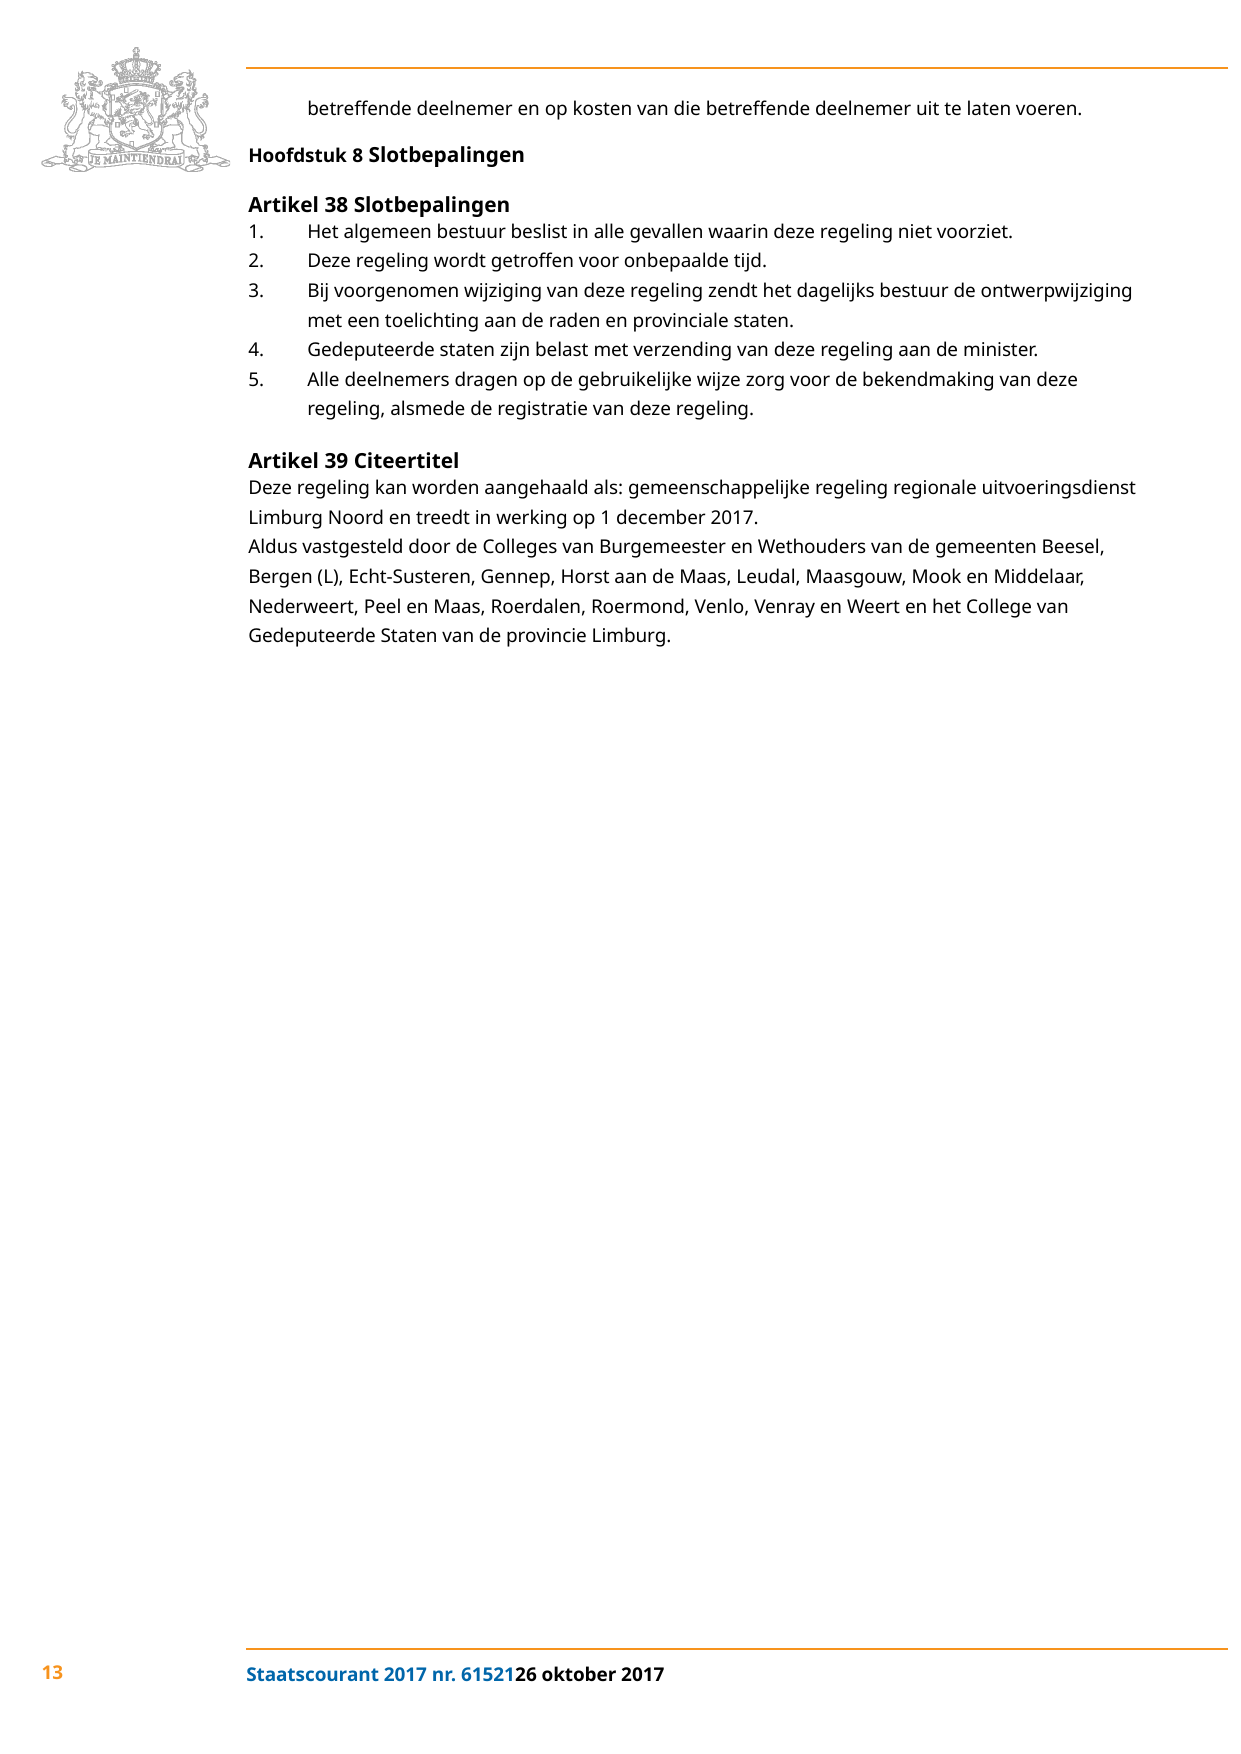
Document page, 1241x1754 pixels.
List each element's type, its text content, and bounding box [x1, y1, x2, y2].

list Gedeputeerde staten zijn belast met verzending van deze regeling aan de minister. [248, 336, 1152, 362]
list Bij voorgenomen wijziging van deze regeling zendt het dagelijks bestuur de ontwerpwijziging met een toelichting aan de raden en provinciale staten. [248, 277, 1152, 333]
text Artikel 38 Slotbepalingen [248, 190, 1152, 218]
text Aldus vastgesteld door de Colleges van Burgemeester en Wethouders van de gemeenten Beesel, [248, 534, 1152, 559]
list betreffende deelnemer en op kosten van die betreffende deelnemer uit te laten voeren. [248, 95, 1152, 121]
list Het algemeen bestuur beslist in alle gevallen waarin deze regeling niet voorziet. [248, 218, 1152, 244]
picture [41, 47, 231, 172]
list Alle deelnemers dragen op de gebruikelijke wijze zorg voor de bekendmaking van deze regeling, alsmede de registratie van deze regeling. [248, 366, 1152, 421]
text Hoofdstuk 8 Slotbepalingen [248, 140, 1152, 169]
text Bergen (L), Echt-Susteren, Gennep, Horst aan de Maas, Leudal, Maasgouw, Mook en Middelaar, Nederweert, Peel en Maas, Roerdalen, Roermond, Venlo, Venray en Weert en het College van Gedeputeerde Staten van de provincie Limburg. [248, 563, 1152, 648]
text Artikel 39 Citeertitel [248, 446, 1152, 474]
text Deze regeling kan worden aangehaald als: gemeenschappelijke regeling regionale uitvoeringsdienst Limburg Noord en treedt in werking op 1 december 2017. [248, 474, 1152, 530]
list Deze regeling wordt getroffen voor onbepaalde tijd. [248, 248, 1152, 273]
